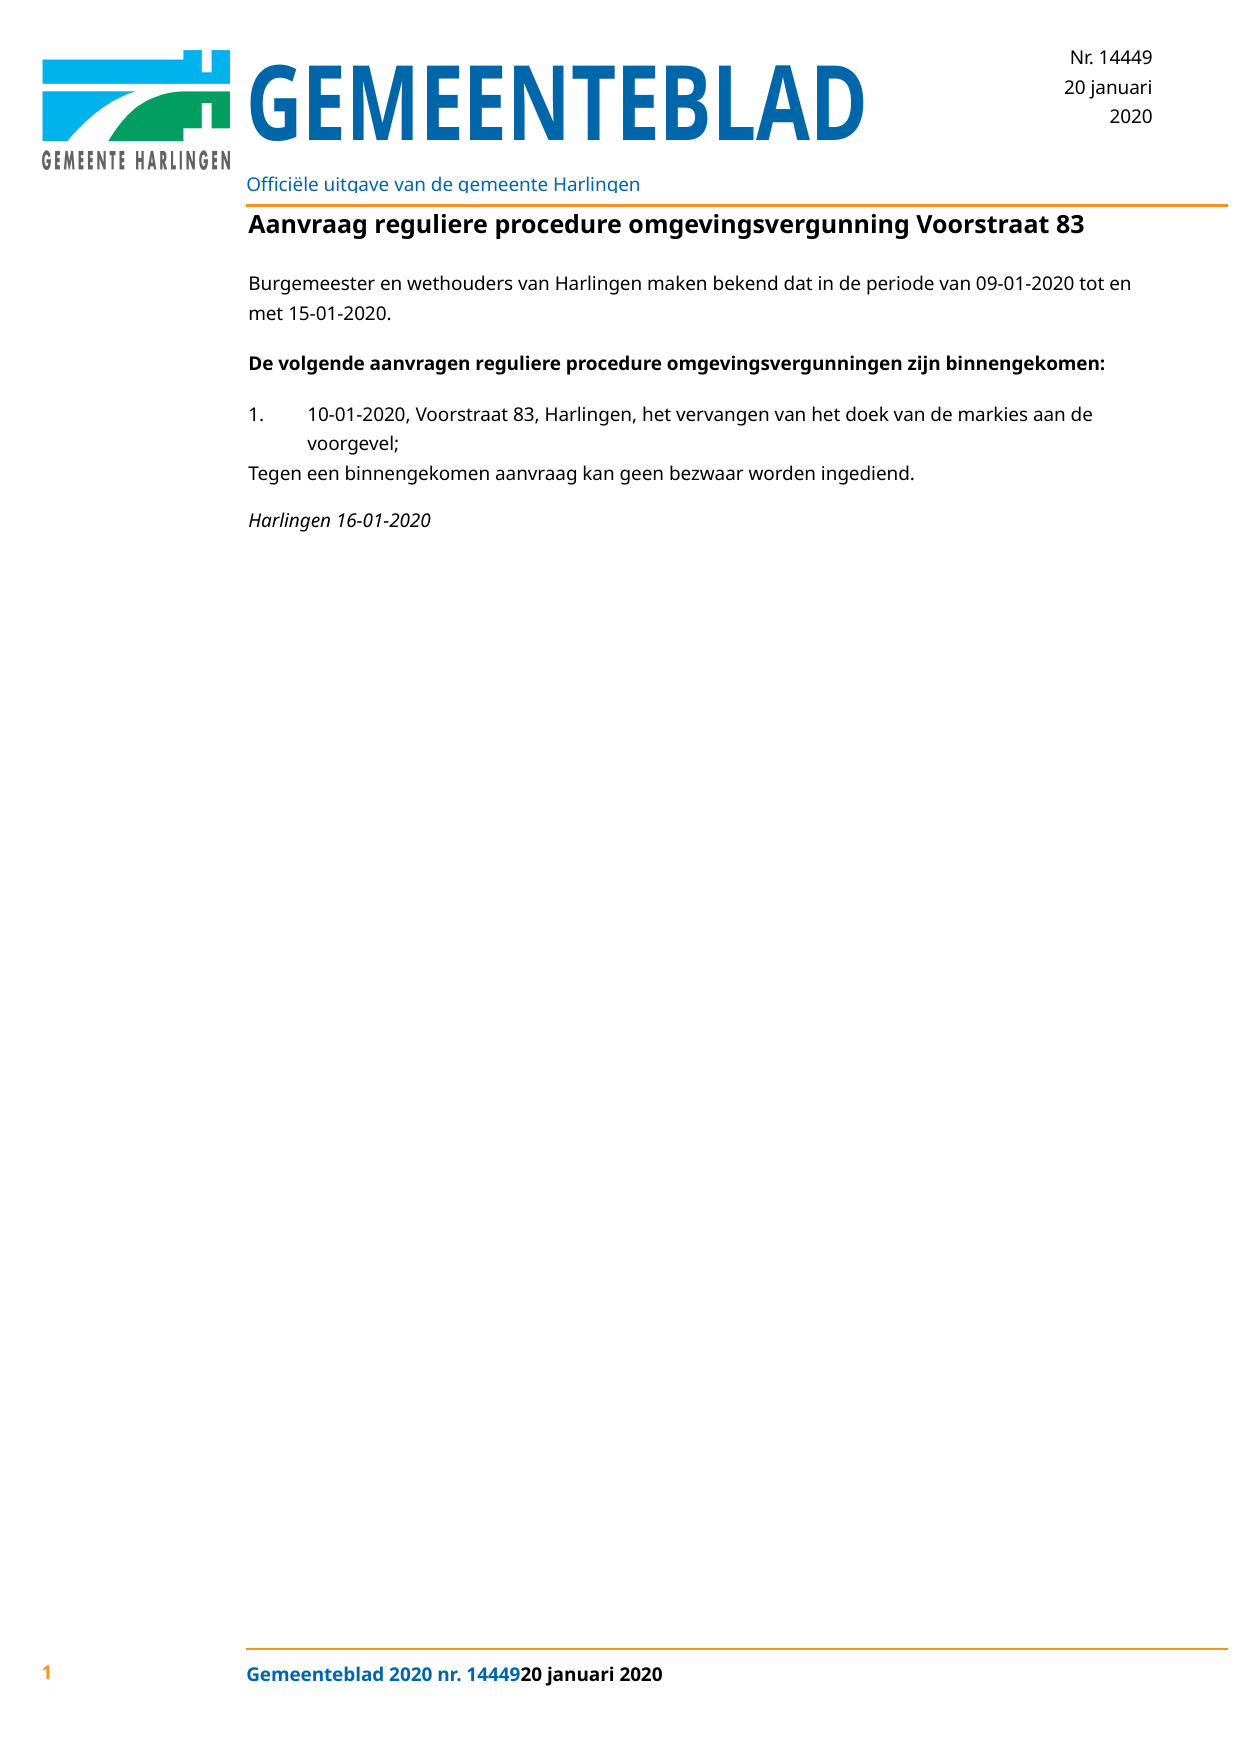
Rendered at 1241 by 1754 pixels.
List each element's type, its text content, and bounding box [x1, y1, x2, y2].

picture [41, 47, 231, 172]
text De volgende aanvragen reguliere procedure omgevingsvergunningen zijn binnengekomen: [248, 350, 1152, 376]
text Aanvraag reguliere procedure omgevingsvergunning Voorstraat 83 [248, 207, 1152, 241]
list 10-01-2020, Voorstraat 83, Harlingen, het vervangen van het doek van de markies aan de voorgevel; [248, 401, 1152, 456]
text Harlingen 16-01-2020 [248, 508, 1152, 533]
text Burgemeester en wethouders van Harlingen maken bekend dat in de periode van 09-01-2020 tot en met 15-01-2020. [248, 270, 1152, 326]
text Tegen een binnengekomen aanvraag kan geen bezwaar worden ingediend. [248, 460, 1152, 486]
